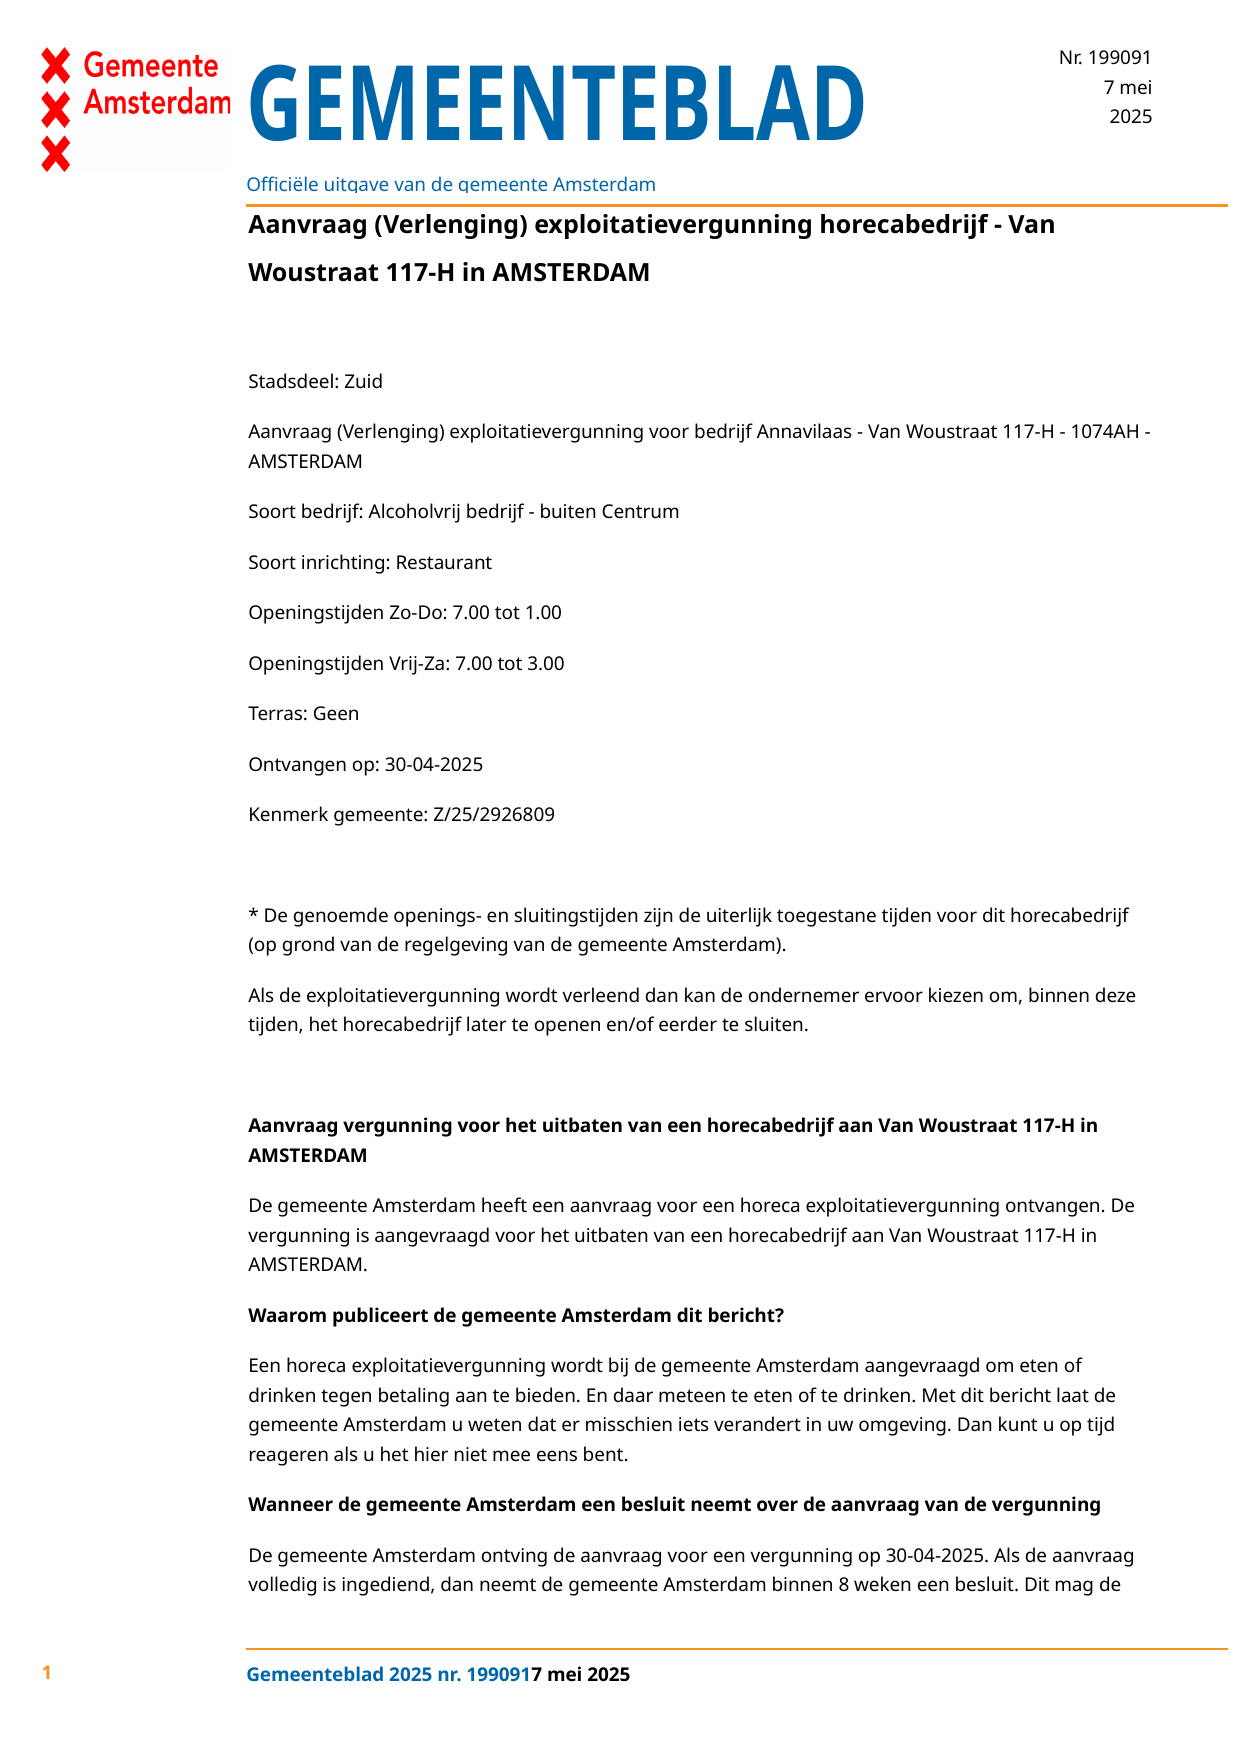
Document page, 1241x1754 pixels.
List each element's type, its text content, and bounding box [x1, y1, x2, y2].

text De gemeente Amsterdam heeft een aanvraag voor een horeca exploitatievergunning ontvangen. De vergunning is aangevraagd voor het uitbaten van een horecabedrijf aan Van Woustraat 117-H in AMSTERDAM. [248, 1192, 1152, 1277]
picture [41, 47, 231, 172]
text De gemeente Amsterdam ontving de aanvraag voor een vergunning op 30-04-2025. Als de aanvraag volledig is ingediend, dan neemt de gemeente Amsterdam binnen 8 weken een besluit. Dit mag de [248, 1542, 1152, 1597]
text Terras: Geen [248, 700, 1152, 726]
text Aanvraag (Verlenging) exploitatievergunning voor bedrijf Annavilaas - Van Woustraat 117-H - 1074AH - AMSTERDAM [248, 419, 1152, 474]
text Een horeca exploitatievergunning wordt bij de gemeente Amsterdam aangevraagd om eten of drinken tegen betaling aan te bieden. En daar meteen te eten of te drinken. Met dit bericht laat de gemeente Amsterdam u weten dat er misschien iets verandert in uw omgeving. Dan kunt u op tijd reageren als u het hier niet mee eens bent. [248, 1352, 1152, 1467]
text Wanneer de gemeente Amsterdam een besluit neemt over de aanvraag van de vergunning [248, 1492, 1152, 1517]
text Stadsdeel: Zuid [248, 368, 1152, 394]
text * De genoemde openings- en sluitingstijden zijn de uiterlijk toegestane tijden voor dit horecabedrijf (op grond van de regelgeving van de gemeente Amsterdam). [248, 902, 1152, 957]
text Ontvangen op: 30-04-2025 [248, 751, 1152, 777]
text Openingstijden Vrij-Za: 7.00 tot 3.00 [248, 650, 1152, 676]
text Openingstijden Zo-Do: 7.00 tot 1.00 [248, 599, 1152, 625]
text Aanvraag (Verlenging) exploitatievergunning horecabedrijf - Van Woustraat 117-H in AMSTERDAM [248, 207, 1152, 288]
text Kenmerk gemeente: Z/25/2926809 [248, 801, 1152, 827]
text Aanvraag vergunning voor het uitbaten van een horecabedrijf aan Van Woustraat 117-H in AMSTERDAM [248, 1112, 1152, 1168]
text Waarom publiceert de gemeente Amsterdam dit bericht? [248, 1302, 1152, 1328]
text Soort inrichting: Restaurant [248, 549, 1152, 575]
text Soort bedrijf: Alcoholvrij bedrijf - buiten Centrum [248, 499, 1152, 524]
text Als de exploitatievergunning wordt verleend dan kan de ondernemer ervoor kiezen om, binnen deze tijden, het horecabedrijf later te openen en/of eerder te sluiten. [248, 982, 1152, 1037]
